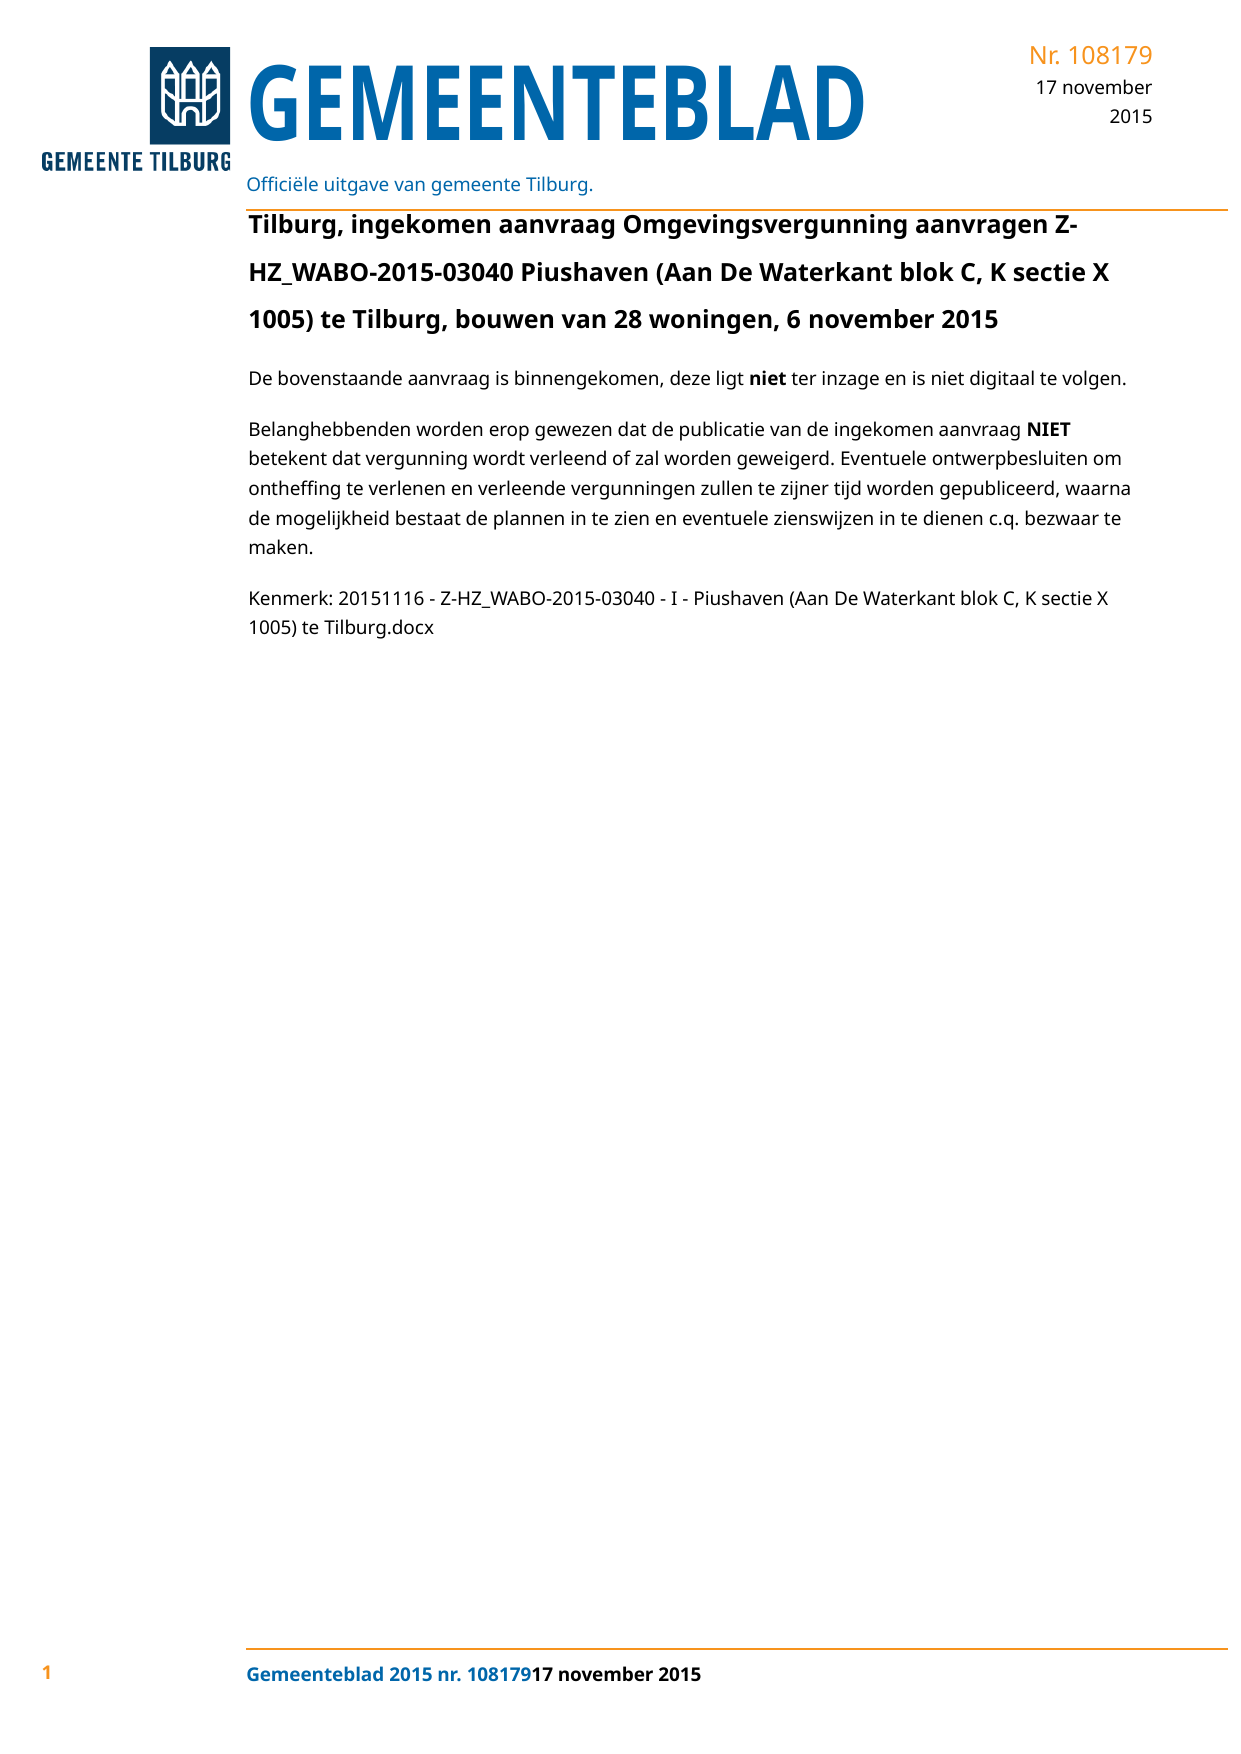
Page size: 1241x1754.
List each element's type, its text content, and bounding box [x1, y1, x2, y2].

text Tilburg, ingekomen aanvraag Omgevingsvergunning aanvragen Z-HZ_WABO-2015-03040 Piushaven (Aan De Waterkant blok C, K sectie X 1005) te Tilburg, bouwen van 28 woningen, 6 november 2015 [248, 211, 1152, 336]
text Belanghebbenden worden erop gewezen dat de publicatie van de ingekomen aanvraag NIET betekent dat vergunning wordt verleend of zal worden geweigerd. Eventuele ontwerpbesluiten om ontheffing te verlenen en verleende vergunningen zullen te zijner tijd worden gepubliceerd, waarna de mogelijkheid bestaat de plannen in te zien en eventuele zienswijzen in te dienen c.q. bezwaar te maken. [248, 416, 1152, 560]
text De bovenstaande aanvraag is binnengekomen, deze ligt niet ter inzage en is niet digitaal te volgen. [248, 366, 1152, 391]
text Kenmerk: 20151116 - Z-HZ_WABO-2015-03040 - I - Piushaven (Aan De Waterkant blok C, K sectie X 1005) te Tilburg.docx [248, 585, 1152, 640]
picture [41, 47, 231, 172]
